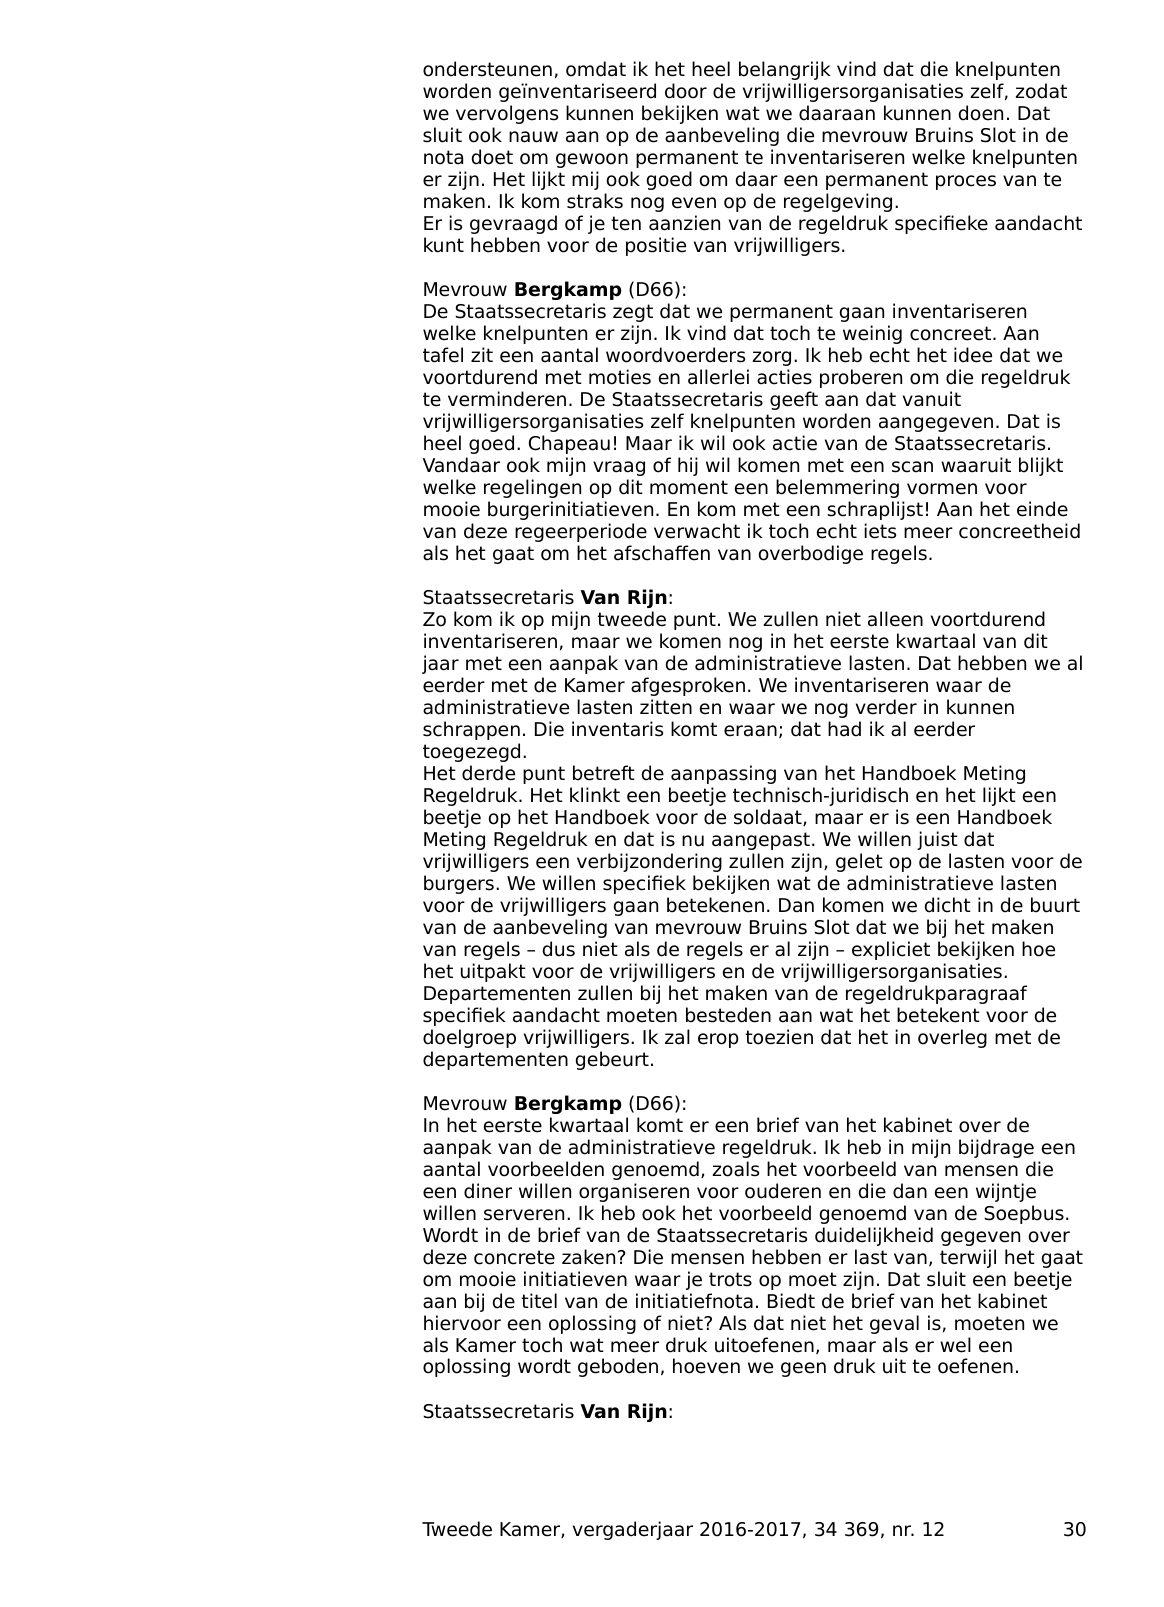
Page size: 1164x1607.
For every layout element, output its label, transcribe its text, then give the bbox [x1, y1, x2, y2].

text Staatssecretaris Van Rijn: [422, 1401, 1087, 1423]
text Mevrouw Bergkamp (D66): [422, 1093, 1087, 1115]
text Er is gevraagd of je ten aanzien van de regeldruk specifieke aandacht kunt hebben voor de positie van vrijwilligers. [422, 213, 1087, 257]
text Het derde punt betreft de aanpassing van het Handboek Meting Regeldruk. Het klinkt een beetje technisch-juridisch en het lijkt een beetje op het Handboek voor de soldaat, maar er is een Handboek Meting Regeldruk en dat is nu aangepast. We willen juist dat vrijwilligers een verbijzondering zullen zijn, gelet op de lasten voor de burgers. We willen specifiek bekijken wat de administratieve lasten voor de vrijwilligers gaan betekenen. Dan komen we dicht in de buurt van de aanbeveling van mevrouw Bruins Slot dat we bij het maken van regels – dus niet als de regels er al zijn – expliciet bekijken hoe het uitpakt voor de vrijwilligers en de vrijwilligersorganisaties. Departementen zullen bij het maken van de regeldrukparagraaf specifiek aandacht moeten besteden aan wat het betekent voor de doelgroep vrijwilligers. Ik zal erop toezien dat het in overleg met de departementen gebeurt. [422, 763, 1087, 1071]
text Mevrouw Bergkamp (D66): [422, 279, 1087, 301]
text ondersteunen, omdat ik het heel belangrijk vind dat die knelpunten worden geïnventariseerd door de vrijwilligersorganisaties zelf, zodat we vervolgens kunnen bekijken wat we daaraan kunnen doen. Dat sluit ook nauw aan op de aanbeveling die mevrouw Bruins Slot in de nota doet om gewoon permanent te inventariseren welke knelpunten er zijn. Het lijkt mij ook goed om daar een permanent proces van te maken. Ik kom straks nog even op de regelgeving. [422, 59, 1087, 213]
text De Staatssecretaris zegt dat we permanent gaan inventariseren welke knelpunten er zijn. Ik vind dat toch te weinig concreet. Aan tafel zit een aantal woordvoerders zorg. Ik heb echt het idee dat we voortdurend met moties en allerlei acties proberen om die regeldruk te verminderen. De Staatssecretaris geeft aan dat vanuit vrijwilligersorganisaties zelf knelpunten worden aangegeven. Dat is heel goed. Chapeau! Maar ik wil ook actie van de Staatssecretaris. Vandaar ook mijn vraag of hij wil komen met een scan waaruit blijkt welke regelingen op dit moment een belemmering vormen voor mooie burgerinitiatieven. En kom met een schraplijst! Aan het einde van deze regeerperiode verwacht ik toch echt iets meer concreetheid als het gaat om het afschaffen van overbodige regels. [422, 301, 1087, 565]
text Zo kom ik op mijn tweede punt. We zullen niet alleen voortdurend inventariseren, maar we komen nog in het eerste kwartaal van dit jaar met een aanpak van de administratieve lasten. Dat hebben we al eerder met de Kamer afgesproken. We inventariseren waar de administratieve lasten zitten en waar we nog verder in kunnen schrappen. Die inventaris komt eraan; dat had ik al eerder toegezegd. [422, 609, 1087, 763]
text In het eerste kwartaal komt er een brief van het kabinet over de aanpak van de administratieve regeldruk. Ik heb in mijn bijdrage een aantal voorbeelden genoemd, zoals het voorbeeld van mensen die een diner willen organiseren voor ouderen en die dan een wijntje willen serveren. Ik heb ook het voorbeeld genoemd van de Soepbus. Wordt in de brief van de Staatssecretaris duidelijkheid gegeven over deze concrete zaken? Die mensen hebben er last van, terwijl het gaat om mooie initiatieven waar je trots op moet zijn. Dat sluit een beetje aan bij de titel van de initiatiefnota. Biedt de brief van het kabinet hiervoor een oplossing of niet? Als dat niet het geval is, moeten we als Kamer toch wat meer druk uitoefenen, maar als er wel een oplossing wordt geboden, hoeven we geen druk uit te oefenen. [422, 1115, 1087, 1378]
text Staatssecretaris Van Rijn: [422, 587, 1087, 609]
